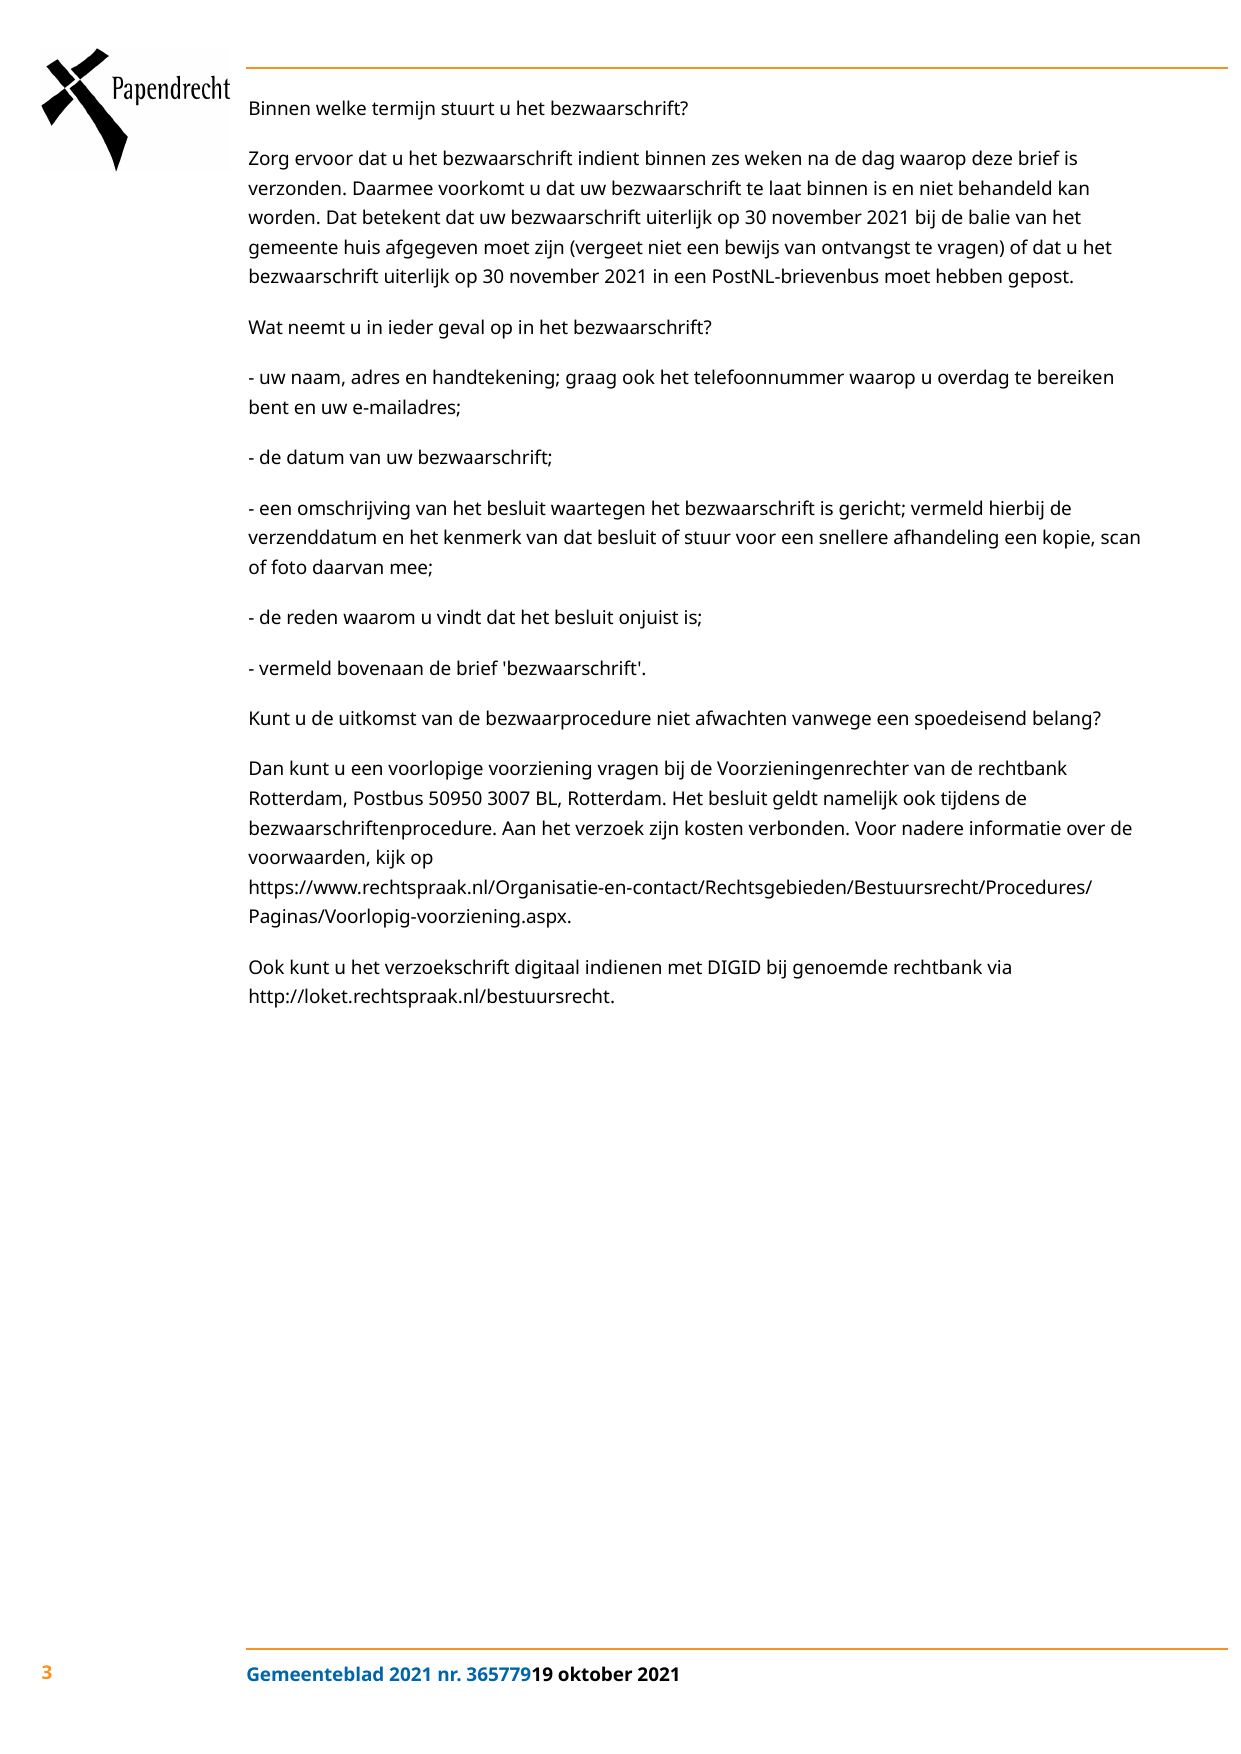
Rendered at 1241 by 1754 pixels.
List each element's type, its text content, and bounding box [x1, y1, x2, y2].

text - uw naam, adres en handtekening; graag ook het telefoonnummer waarop u overdag te bereiken bent en uw e-mailadres; [248, 364, 1152, 420]
text Ook kunt u het verzoekschrift digitaal indienen met DIGID bij genoemde rechtbank via http://loket.rechtspraak.nl/bestuursrecht. [248, 954, 1152, 1009]
text Wat neemt u in ieder geval op in het bezwaarschrift? [248, 314, 1152, 340]
text - een omschrijving van het besluit waartegen het bezwaarschrift is gericht; vermeld hierbij de verzenddatum en het kenmerk van dat besluit of stuur voor een snellere afhandeling een kopie, scan of foto daarvan mee; [248, 495, 1152, 580]
text - de reden waarom u vindt dat het besluit onjuist is; [248, 604, 1152, 630]
text - de datum van uw bezwaarschrift; [248, 444, 1152, 470]
text Zorg ervoor dat u het bezwaarschrift indient binnen zes weken na de dag waarop deze brief is verzonden. Daarmee voorkomt u dat uw bezwaarschrift te laat binnen is en niet behandeld kan worden. Dat betekent dat uw bezwaarschrift uiterlijk op 30 november 2021 bij de balie van het gemeente huis afgegeven moet zijn (vergeet niet een bewijs van ontvangst te vragen) of dat u het bezwaarschrift uiterlijk op 30 november 2021 in een PostNL-brievenbus moet hebben gepost. [248, 145, 1152, 289]
text Dan kunt u een voorlopige voorziening vragen bij de Voorzieningenrechter van de rechtbank Rotterdam, Postbus 50950 3007 BL, Rotterdam. Het besluit geldt namelijk ook tijdens de bezwaarschriftenprocedure. Aan het verzoek zijn kosten verbonden. Voor nadere informatie over de voorwaarden, kijk op https://www.rechtspraak.nl/Organisatie-en-contact/Rechtsgebieden/Bestuursrecht/Procedures/Paginas/Voorlopig-voorziening.aspx. [248, 756, 1152, 929]
picture [41, 47, 231, 172]
text - vermeld bovenaan de brief 'bezwaarschrift'. [248, 655, 1152, 681]
text Kunt u de uitkomst van de bezwaarprocedure niet afwachten vanwege een spoedeisend belang? [248, 705, 1152, 731]
text Binnen welke termijn stuurt u het bezwaarschrift? [248, 95, 1152, 121]
